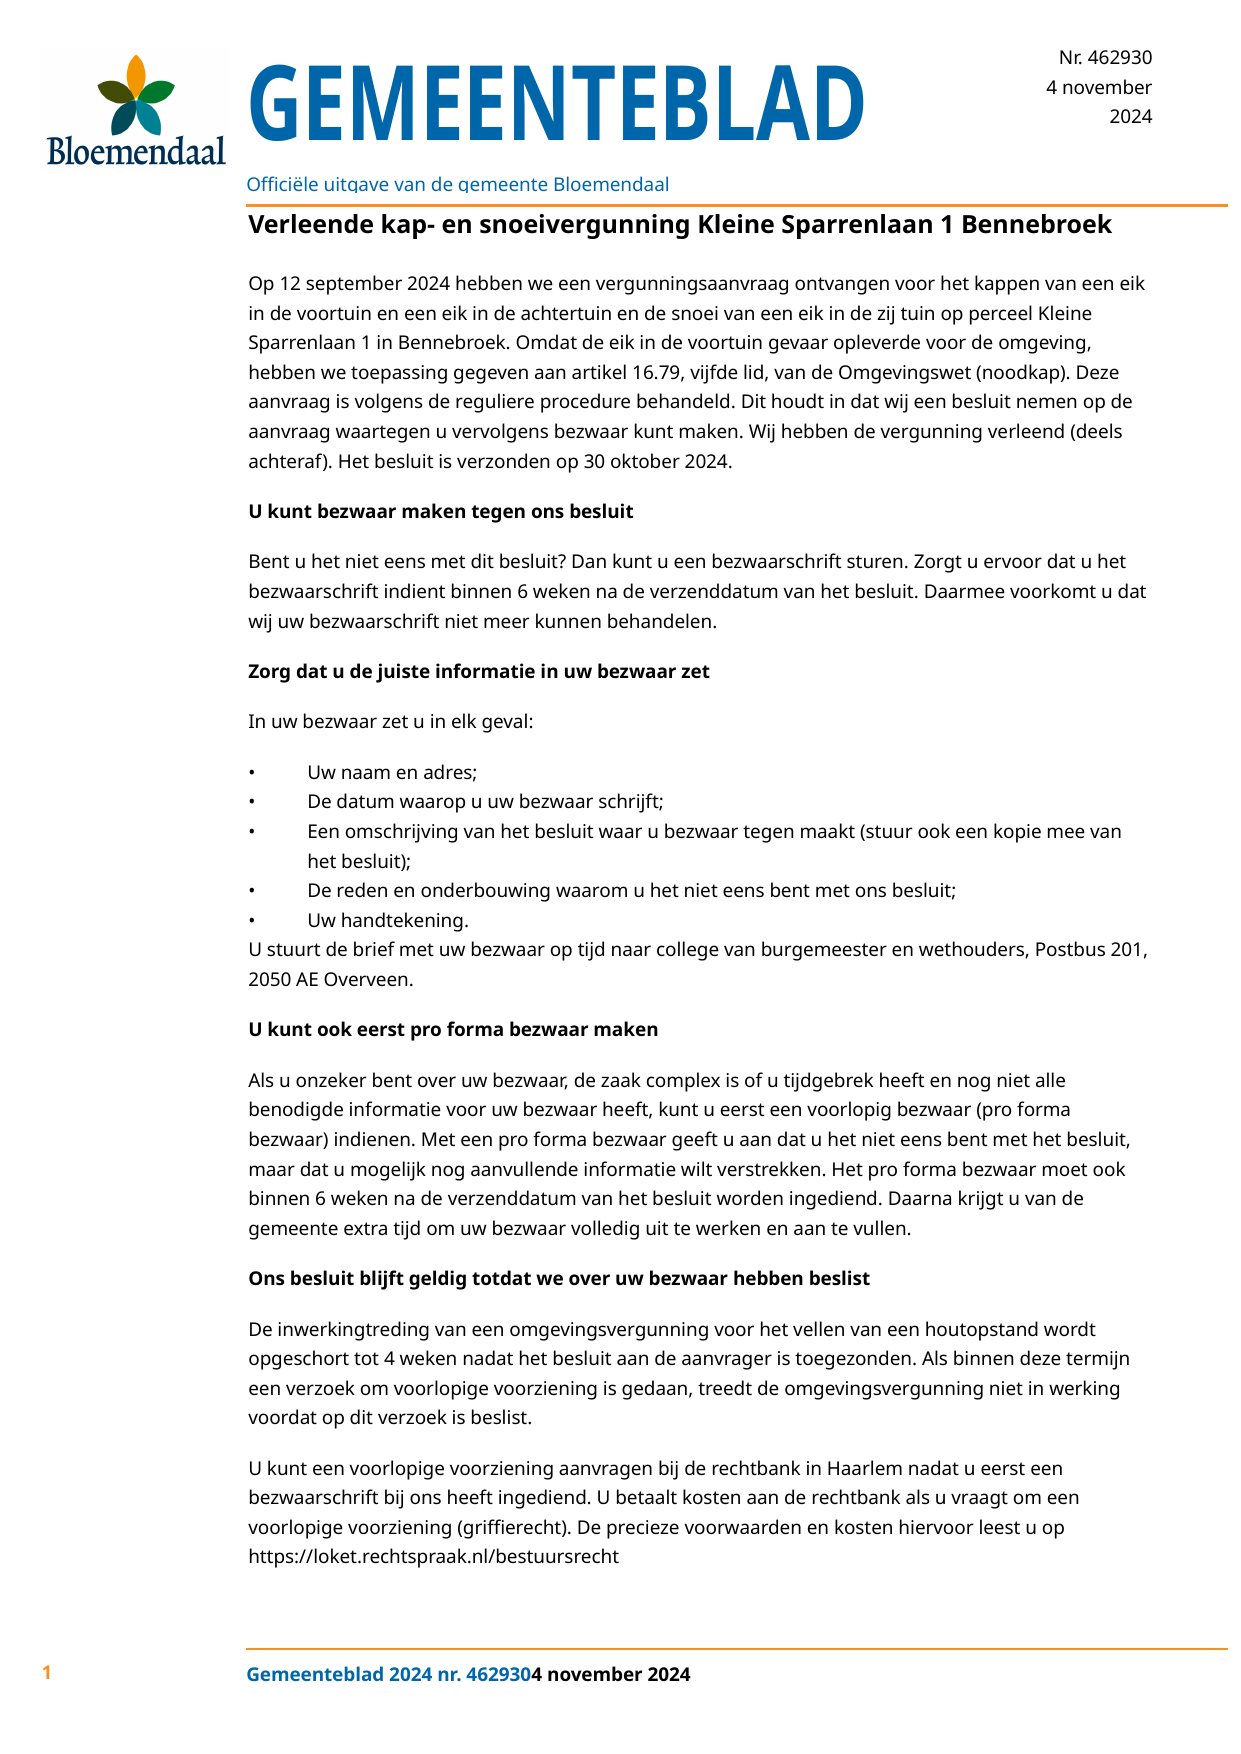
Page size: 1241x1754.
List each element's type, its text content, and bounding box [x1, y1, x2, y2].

text De inwerkingtreding van een omgevingsvergunning voor het vellen van een houtopstand wordt opgeschort tot 4 weken nadat het besluit aan de aanvrager is toegezonden. Als binnen deze termijn een verzoek om voorlopige voorziening is gedaan, treedt de omgevingsvergunning niet in werking voordat op dit verzoek is beslist. [248, 1316, 1152, 1430]
list De datum waarop u uw bezwaar schrijft; [248, 789, 1152, 814]
list Uw naam en adres; [248, 759, 1152, 785]
text Ons besluit blijft geldig totdat we over uw bezwaar hebben beslist [248, 1265, 1152, 1291]
text In uw bezwaar zet u in elk geval: [248, 709, 1152, 734]
text U kunt bezwaar maken tegen ons besluit [248, 498, 1152, 524]
list De reden en onderbouwing waarom u het niet eens bent met ons besluit; [248, 877, 1152, 903]
list Een omschrijving van het besluit waar u bezwaar tegen maakt (stuur ook een kopie mee van het besluit); [248, 818, 1152, 873]
text Verleende kap- en snoeivergunning Kleine Sparrenlaan 1 Bennebroek [248, 207, 1152, 241]
list Uw handtekening. [248, 907, 1152, 933]
text Op 12 september 2024 hebben we een vergunningsaanvraag ontvangen voor het kappen van een eik in de voortuin en een eik in de achtertuin en de snoei van een eik in de zij tuin op perceel Kleine Sparrenlaan 1 in Bennebroek. Omdat de eik in de voortuin gevaar opleverde voor de omgeving, hebben we toepassing gegeven aan artikel 16.79, vijfde lid, van de Omgevingswet (noodkap). Deze aanvraag is volgens de reguliere procedure behandeld. Dit houdt in dat wij een besluit nemen op de aanvraag waartegen u vervolgens bezwaar kunt maken. Wij hebben de vergunning verleend (deels achteraf). Het besluit is verzonden op 30 oktober 2024. [248, 270, 1152, 473]
picture [41, 47, 231, 172]
text Als u onzeker bent over uw bezwaar, de zaak complex is of u tijdgebrek heeft en nog niet alle benodigde informatie voor uw bezwaar heeft, kunt u eerst een voorlopig bezwaar (pro forma bezwaar) indienen. Met een pro forma bezwaar geeft u aan dat u het niet eens bent met het besluit, maar dat u mogelijk nog aanvullende informatie wilt verstrekken. Het pro forma bezwaar moet ook binnen 6 weken na de verzenddatum van het besluit worden ingediend. Daarna krijgt u van de gemeente extra tijd om uw bezwaar volledig uit te werken en aan te vullen. [248, 1067, 1152, 1241]
text Bent u het niet eens met dit besluit? Dan kunt u een bezwaarschrift sturen. Zorgt u ervoor dat u het bezwaarschrift indient binnen 6 weken na de verzenddatum van het besluit. Daarmee voorkomt u dat wij uw bezwaarschrift niet meer kunnen behandelen. [248, 549, 1152, 633]
text Zorg dat u de juiste informatie in uw bezwaar zet [248, 658, 1152, 684]
text U stuurt de brief met uw bezwaar op tijd naar college van burgemeester en wethouders, Postbus 201, 2050 AE Overveen. [248, 937, 1152, 992]
text U kunt een voorlopige voorziening aanvragen bij de rechtbank in Haarlem nadat u eerst een bezwaarschrift bij ons heeft ingediend. U betaalt kosten aan de rechtbank als u vraagt om een voorlopige voorziening (griffierecht). De precieze voorwaarden en kosten hiervoor leest u op https://loket.rechtspraak.nl/bestuursrecht [248, 1455, 1152, 1569]
text U kunt ook eerst pro forma bezwaar maken [248, 1017, 1152, 1042]
